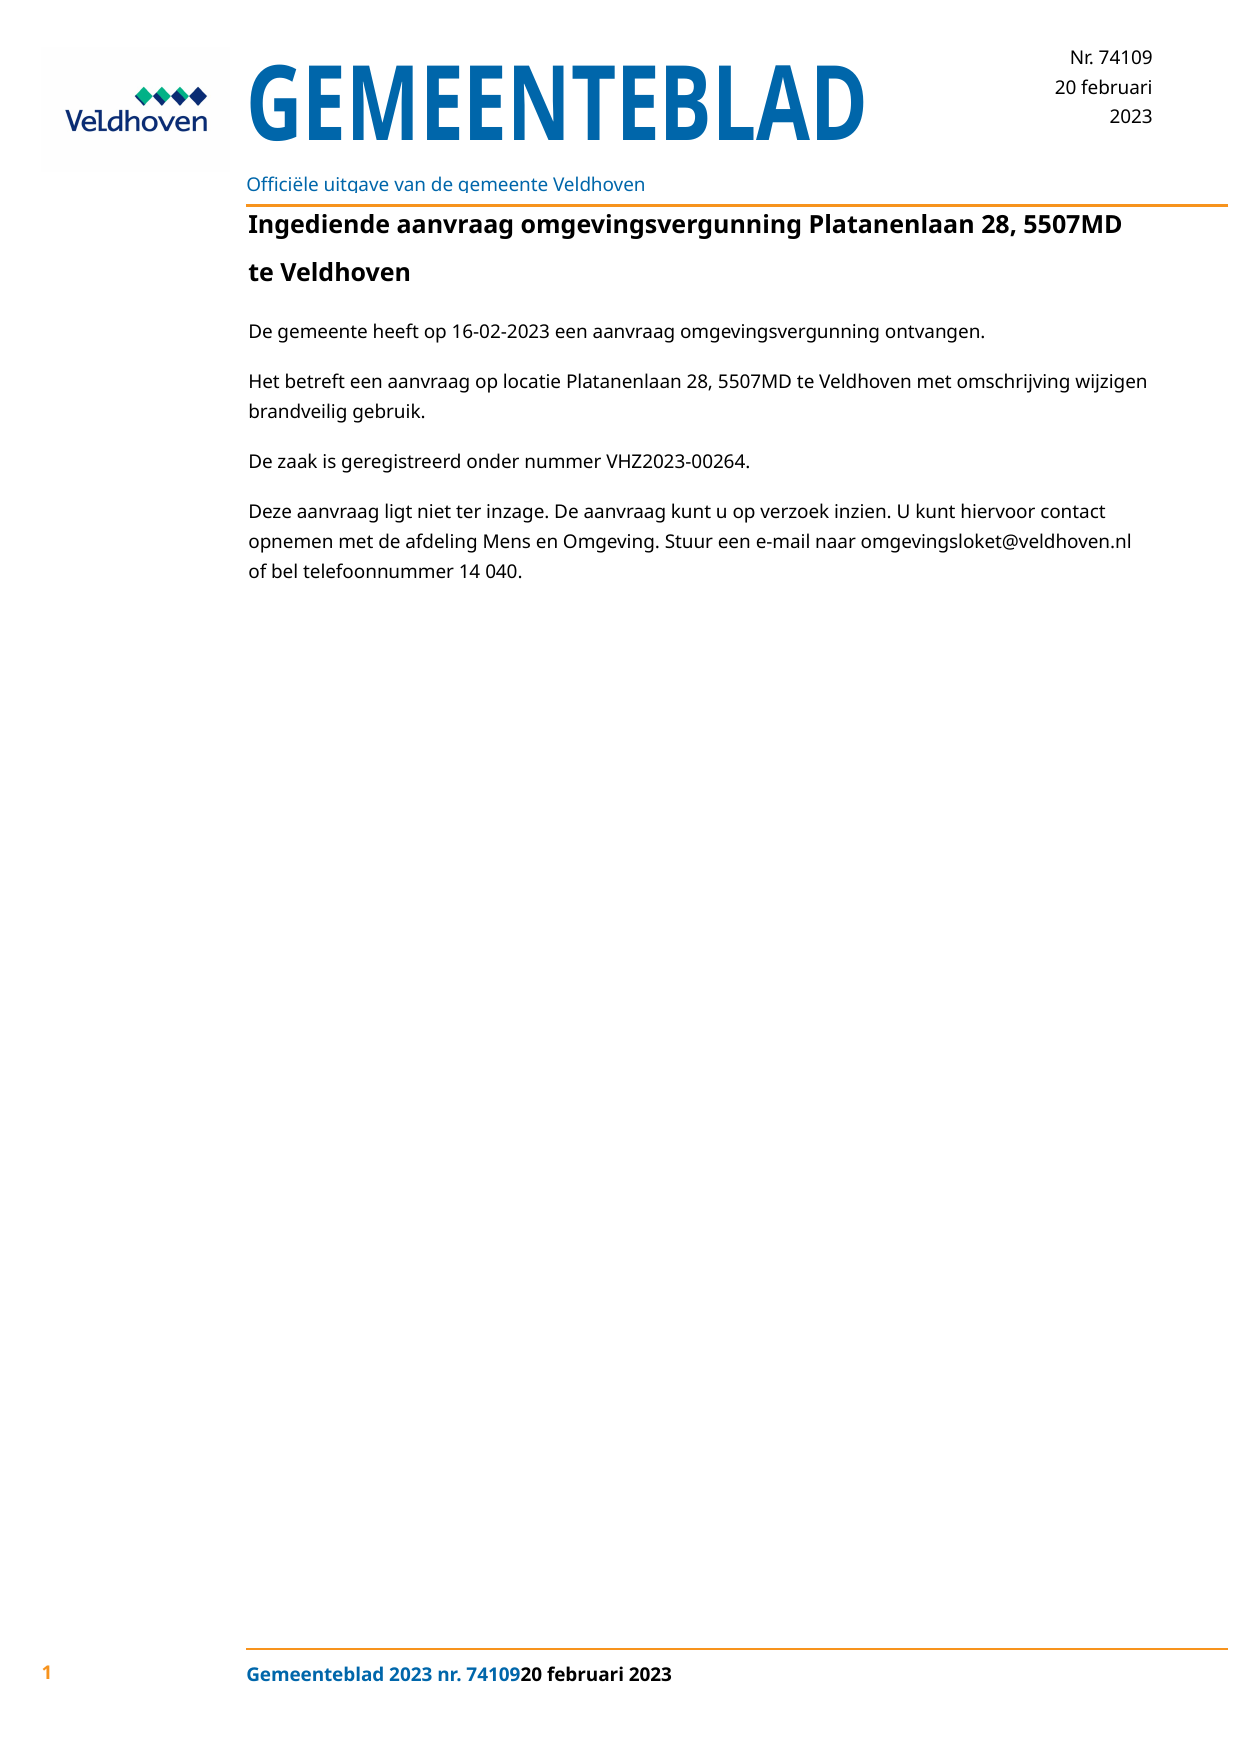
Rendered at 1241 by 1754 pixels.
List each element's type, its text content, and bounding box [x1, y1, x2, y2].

text Ingediende aanvraag omgevingsvergunning Platanenlaan 28, 5507MD te Veldhoven [248, 207, 1152, 288]
text Deze aanvraag ligt niet ter inzage. De aanvraag kunt u op verzoek inzien. U kunt hiervoor contact opnemen met de afdeling Mens en Omgeving. Stuur een e-mail naar omgevingsloket@veldhoven.nl of bel telefoonnummer 14 040. [248, 499, 1152, 584]
text De gemeente heeft op 16-02-2023 een aanvraag omgevingsvergunning ontvangen. [248, 318, 1152, 344]
picture [41, 47, 231, 172]
text Het betreft een aanvraag op locatie Platanenlaan 28, 5507MD te Veldhoven met omschrijving wijzigen brandveilig gebruik. [248, 368, 1152, 424]
text De zaak is geregistreerd onder nummer VHZ2023-00264. [248, 448, 1152, 474]
